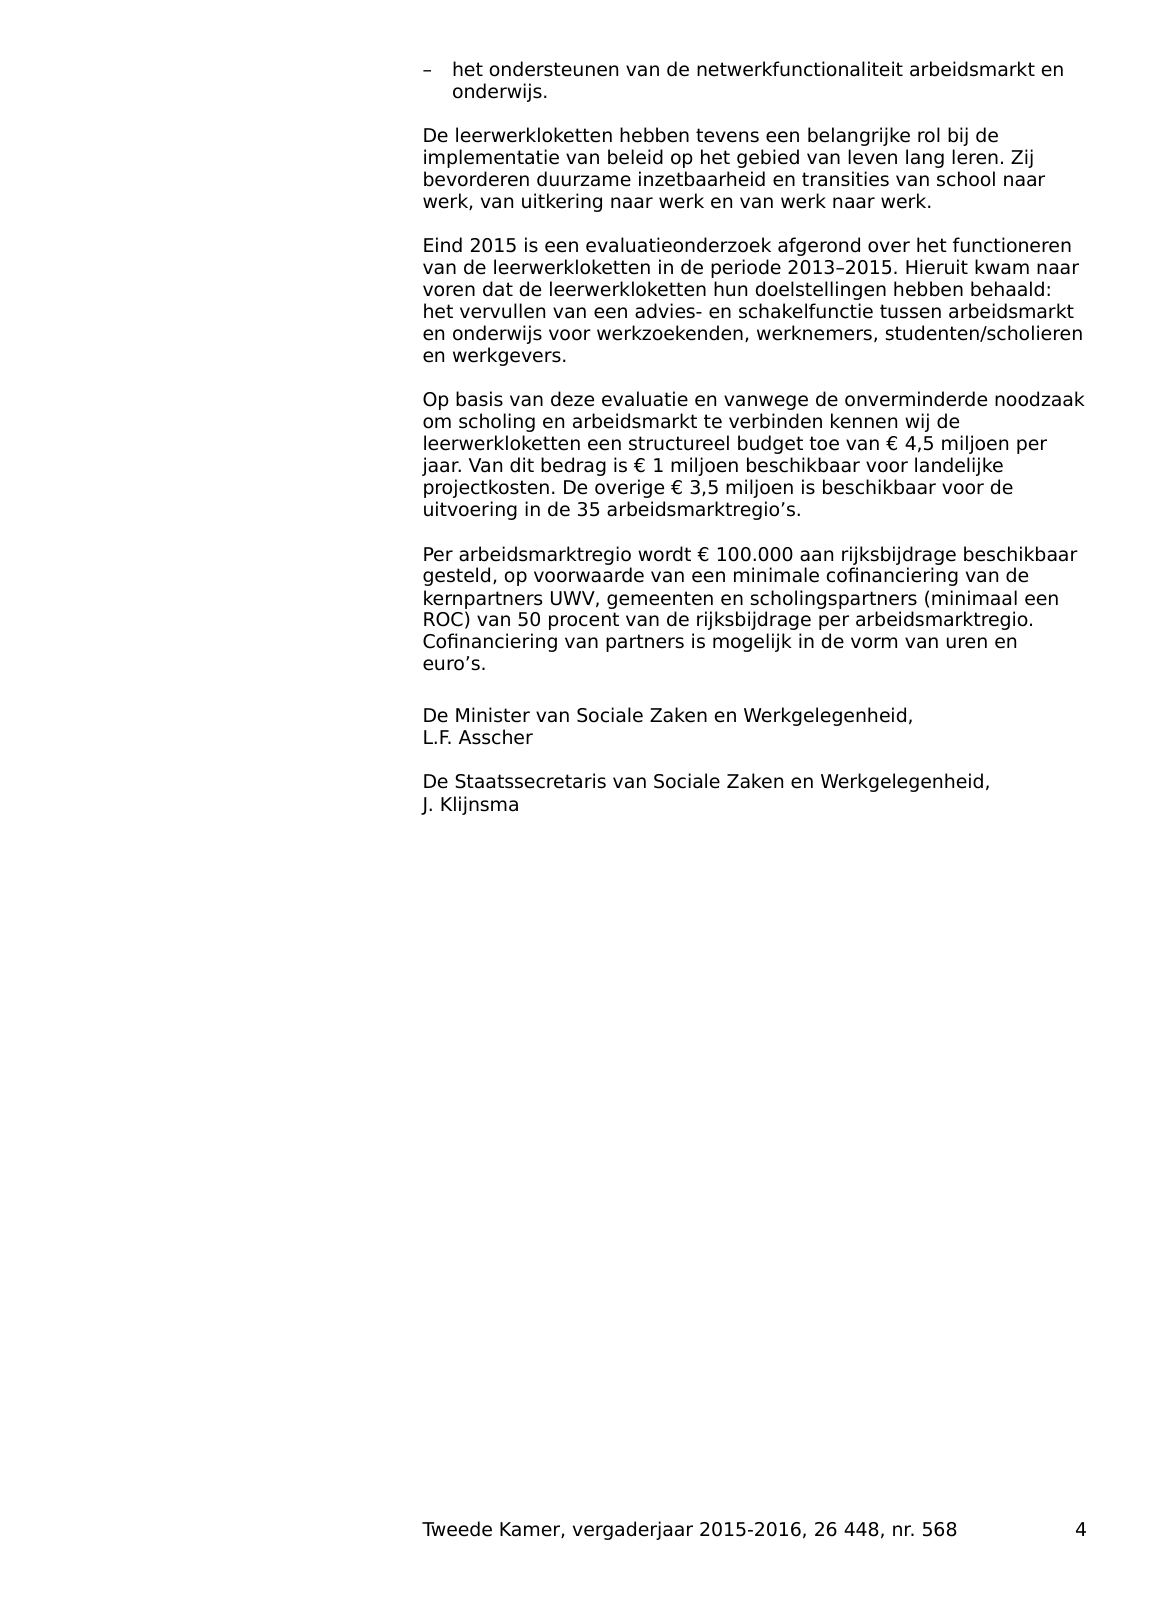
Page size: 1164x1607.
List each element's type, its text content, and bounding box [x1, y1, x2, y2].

text De Staatssecretaris van Sociale Zaken en Werkgelegenheid, J. Klijnsma [422, 771, 1087, 815]
text De leerwerkloketten hebben tevens een belangrijke rol bij de implementatie van beleid op het gebied van leven lang leren. Zij bevorderen duurzame inzetbaarheid en transities van school naar werk, van uitkering naar werk en van werk naar werk. [422, 125, 1087, 213]
text Op basis van deze evaluatie en vanwege de onverminderde noodzaak om scholing en arbeidsmarkt te verbinden kennen wij de leerwerkloketten een structureel budget toe van € 4,5 miljoen per jaar. Van dit bedrag is € 1 miljoen beschikbaar voor landelijke projectkosten. De overige € 3,5 miljoen is beschikbaar voor de uitvoering in de 35 arbeidsmarktregio’s. [422, 389, 1087, 521]
text Eind 2015 is een evaluatieonderzoek afgerond over het functioneren van de leerwerkloketten in de periode 2013–2015. Hieruit kwam naar voren dat de leerwerkloketten hun doelstellingen hebben behaald: het vervullen van een advies- en schakelfunctie tussen arbeidsmarkt en onderwijs voor werkzoekenden, werknemers, studenten/scholieren en werkgevers. [422, 235, 1087, 367]
text Per arbeidsmarktregio wordt € 100.000 aan rijksbijdrage beschikbaar gesteld, op voorwaarde van een minimale cofinanciering van de kernpartners UWV, gemeenten en scholingspartners (minimaal een ROC) van 50 procent van de rijksbijdrage per arbeidsmarktregio. Cofinanciering van partners is mogelijk in de vorm van uren en euro’s. [422, 543, 1087, 675]
text De Minister van Sociale Zaken en Werkgelegenheid, L.F. Asscher [422, 705, 1087, 749]
text – het ondersteunen van de netwerkfunctionaliteit arbeidsmarkt en onderwijs. [422, 59, 1087, 103]
